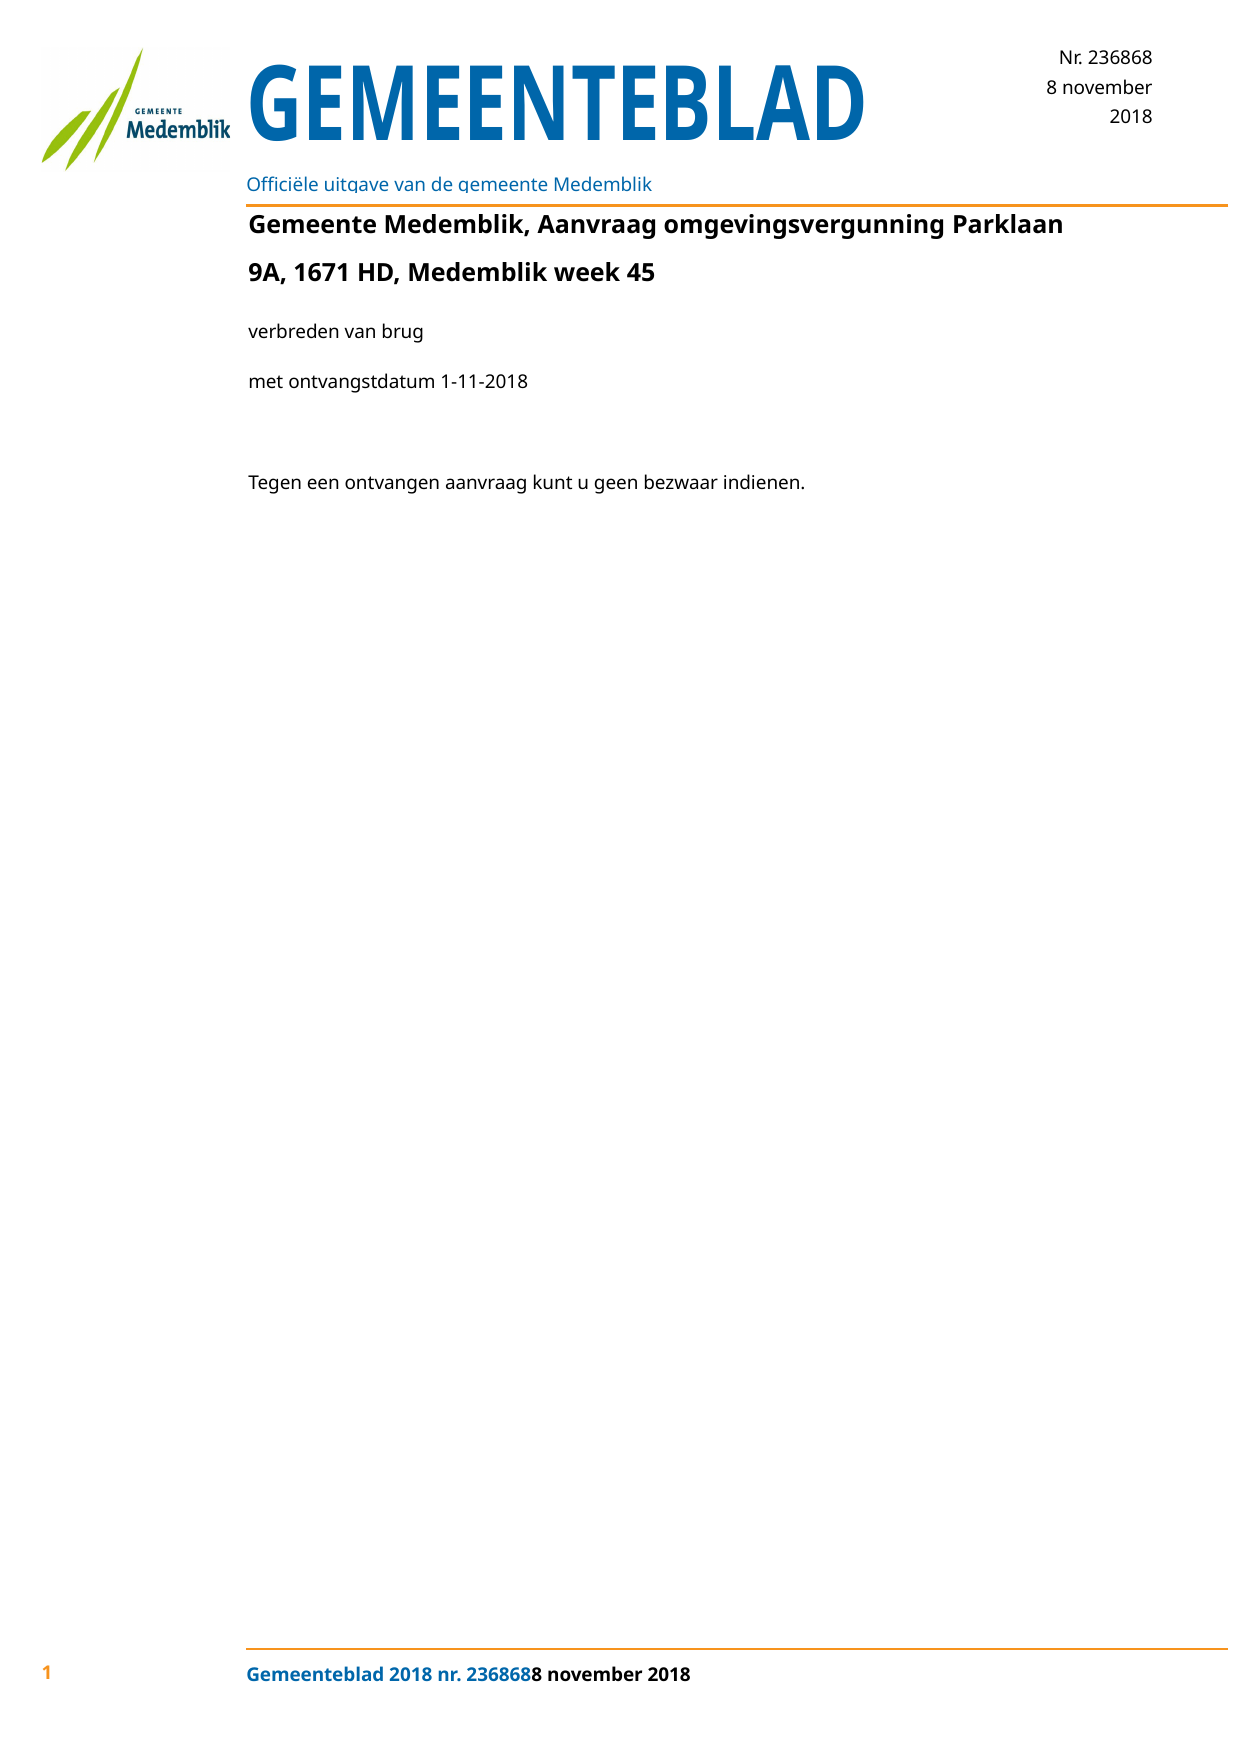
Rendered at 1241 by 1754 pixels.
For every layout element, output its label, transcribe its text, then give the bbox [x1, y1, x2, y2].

text Tegen een ontvangen aanvraag kunt u geen bezwaar indienen. [248, 469, 1152, 495]
text met ontvangstdatum 1-11-2018 [248, 368, 1152, 394]
text verbreden van brug [248, 318, 1152, 344]
picture [41, 47, 231, 172]
text Gemeente Medemblik, Aanvraag omgevingsvergunning Parklaan 9A, 1671 HD, Medemblik week 45 [248, 207, 1152, 288]
